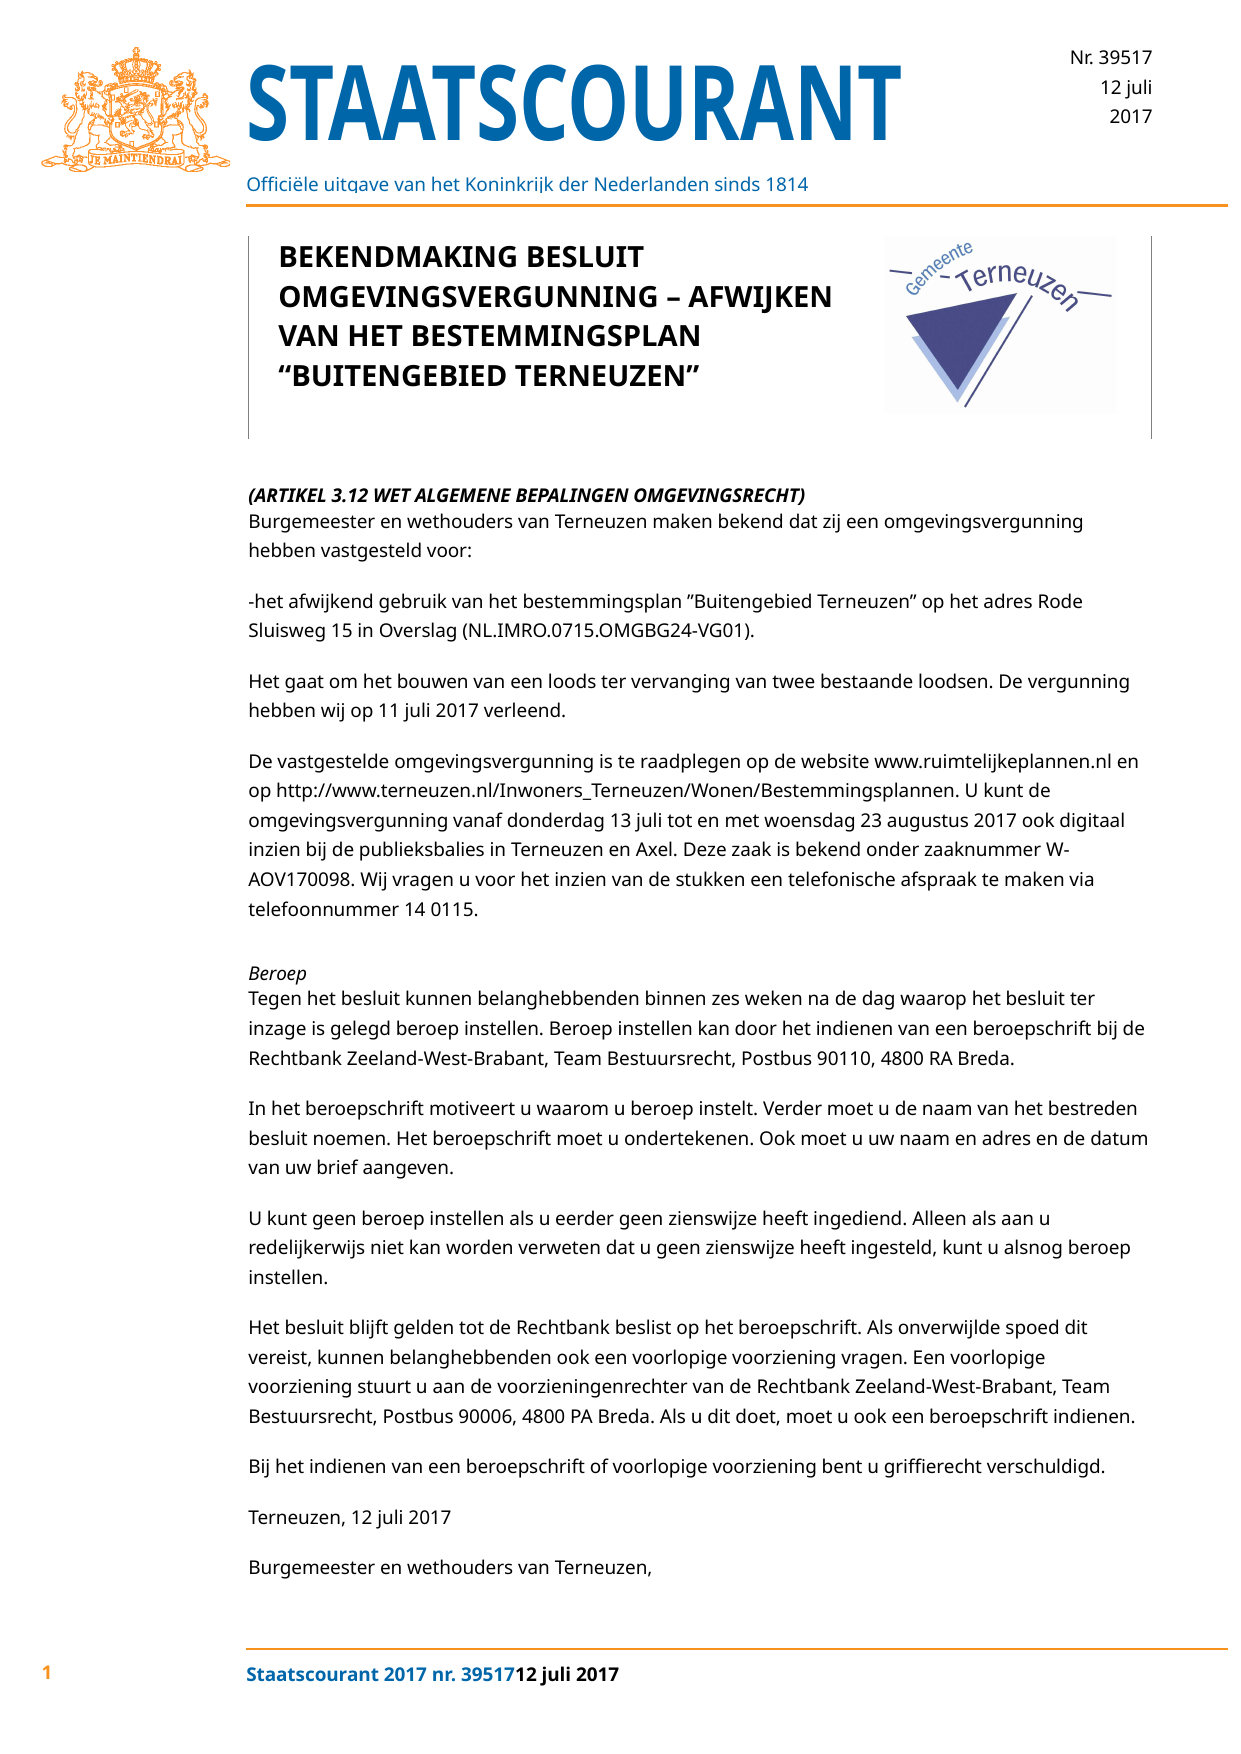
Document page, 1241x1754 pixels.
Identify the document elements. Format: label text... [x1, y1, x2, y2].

picture [41, 47, 231, 172]
text Beroep [248, 960, 1152, 986]
text -het afwijkend gebruik van het bestemmingsplan ”Buitengebied Terneuzen” op het adres Rode Sluisweg 15 in Overslag (NL.IMRO.0715.OMGBG24-VG01). [248, 588, 1152, 643]
text Bij het indienen van een beroepschrift of voorlopige voorziening bent u griffierecht verschuldigd. [248, 1453, 1152, 1479]
table_header [850, 236, 884, 413]
text De vastgestelde omgevingsvergunning is te raadplegen op de website www.ruimtelijkeplannen.nl en op http://www.terneuzen.nl/Inwoners_Terneuzen/Wonen/Bestemmingsplannen. U kunt de omgevingsvergunning vanaf donderdag 13 juli tot en met woensdag 23 augustus 2017 ook digitaal inzien bij de publieksbalies in Terneuzen en Axel. Deze zaak is bekend onder zaaknummer W-AOV170098. Wij vragen u voor het inzien van de stukken een telefonische afspraak te maken via telefoonnummer 14 0115. [248, 748, 1152, 922]
text In het beroepschrift motiveert u waarom u beroep instelt. Verder moet u de naam van het bestreden besluit noemen. Het beroepschrift moet u ondertekenen. Ook moet u uw naam en adres en de datum van uw brief aangeven. [248, 1095, 1152, 1180]
text Terneuzen, 12 juli 2017 [248, 1504, 1152, 1529]
table_header [850, 414, 1151, 439]
text Burgemeester en wethouders van Terneuzen, [248, 1554, 1152, 1580]
table_header [1117, 236, 1151, 413]
table_header BEKENDMAKING BESLUIT OMGEVINGSVERGUNNING – AFWIJKEN VAN HET BESTEMMINGSPLAN “BUITENGEBIED TERNEUZEN” [249, 236, 850, 439]
text (ARTIKEL 3.12 WET ALGEMENE BEPALINGEN OMGEVINGSRECHT) [248, 482, 1152, 508]
text Het gaat om het bouwen van een loods ter vervanging van twee bestaande loodsen. De vergunning hebben wij op 11 juli 2017 verleend. [248, 668, 1152, 723]
text U kunt geen beroep instellen als u eerder geen zienswijze heeft ingediend. Alleen als aan u redelijkerwijs niet kan worden verweten dat u geen zienswijze heeft ingesteld, kunt u alsnog beroep instellen. [248, 1205, 1152, 1289]
text Tegen het besluit kunnen belanghebbenden binnen zes weken na de dag waarop het besluit ter inzage is gelegd beroep instellen. Beroep instellen kan door het indienen van een beroepschrift bij de Rechtbank Zeeland-West-Brabant, Team Bestuursrecht, Postbus 90110, 4800 RA Breda. [248, 986, 1152, 1070]
text Burgemeester en wethouders van Terneuzen maken bekend dat zij een omgevingsvergunning hebben vastgesteld voor: [248, 508, 1152, 563]
picture [884, 236, 1117, 414]
text Het besluit blijft gelden tot de Rechtbank beslist op het beroepschrift. Als onverwijlde spoed dit vereist, kunnen belanghebbenden ook een voorlopige voorziening vragen. Een voorlopige voorziening stuurt u aan de voorzieningenrechter van de Rechtbank Zeeland-West-Brabant, Team Bestuursrecht, Postbus 90006, 4800 PA Breda. Als u dit doet, moet u ook een beroepschrift indienen. [248, 1314, 1152, 1429]
